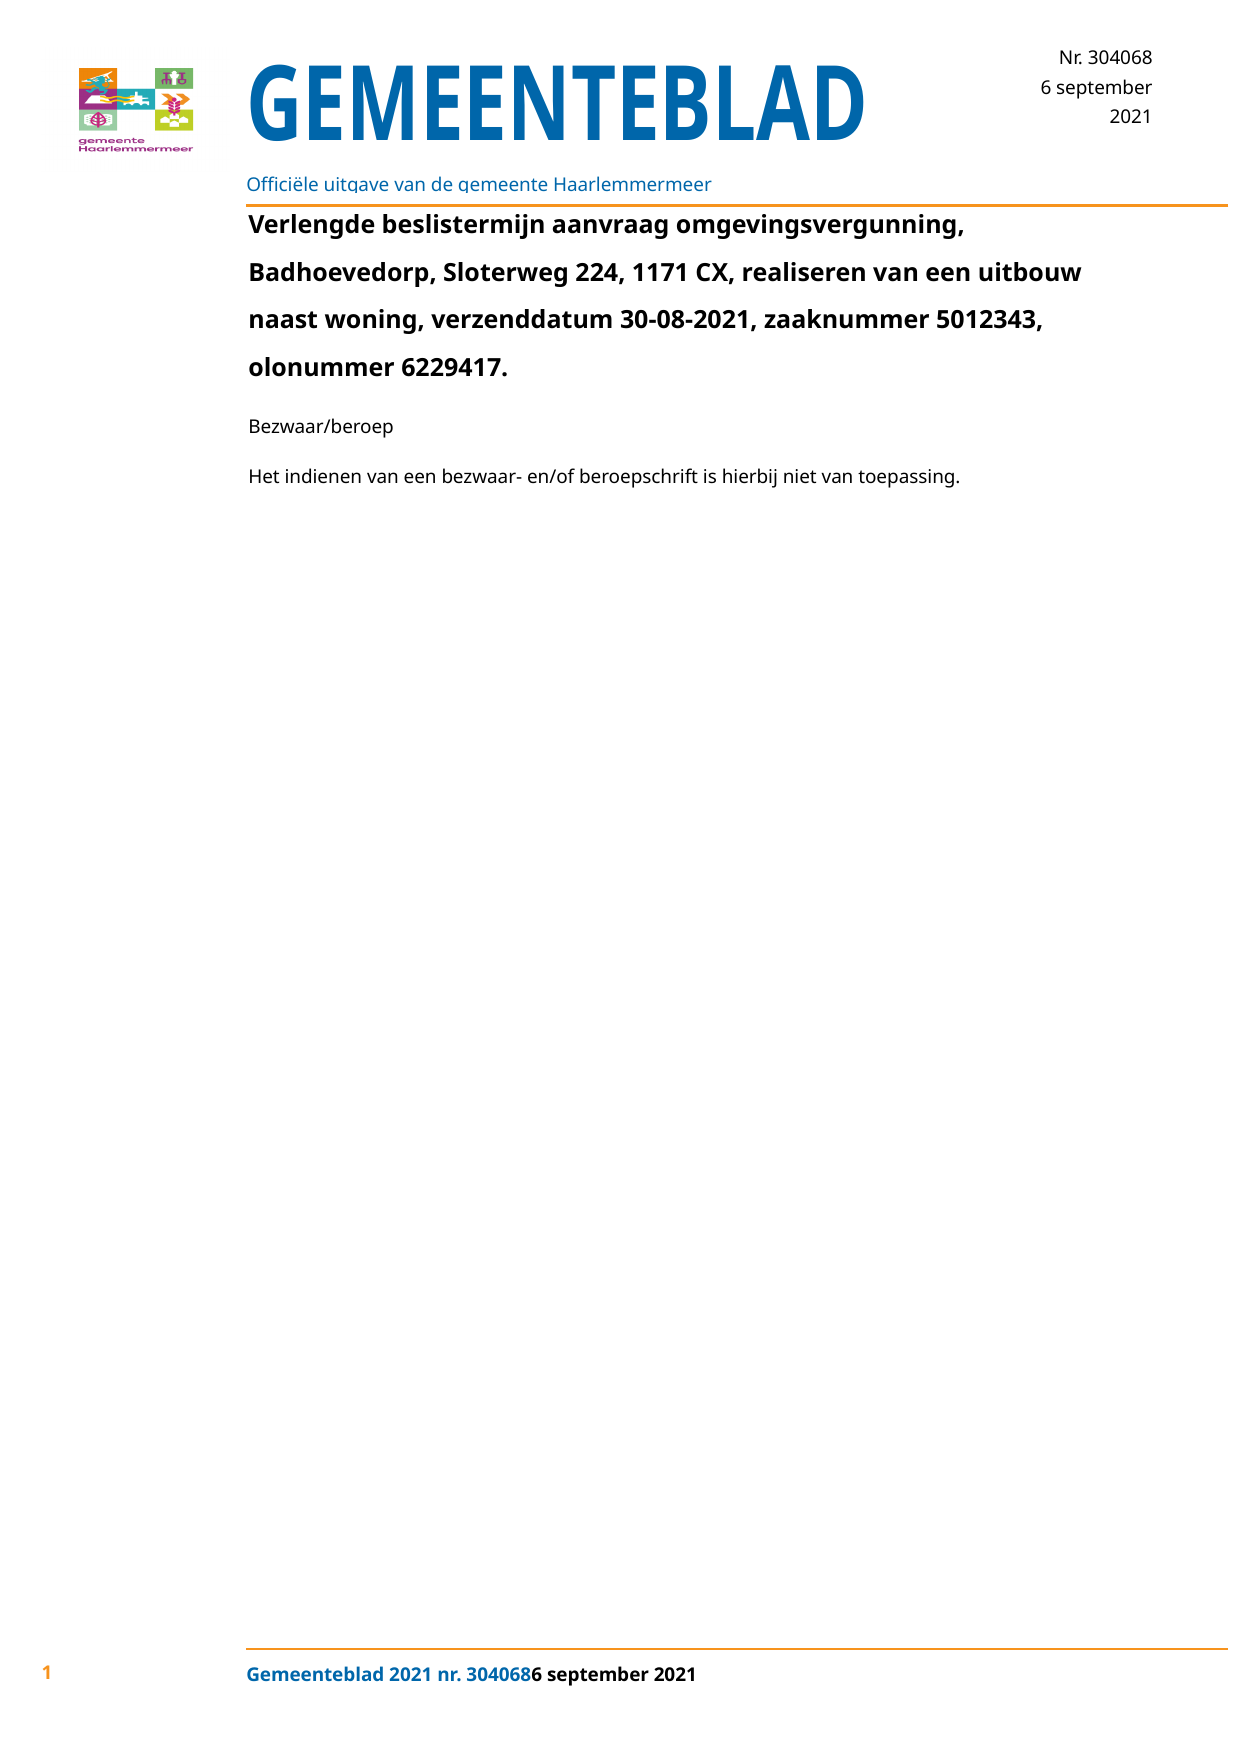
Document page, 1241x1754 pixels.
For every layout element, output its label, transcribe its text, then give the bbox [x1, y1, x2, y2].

text Het indienen van een bezwaar- en/of beroepschrift is hierbij niet van toepassing. [248, 463, 1152, 489]
text Verlengde beslistermijn aanvraag omgevingsvergunning, Badhoevedorp, Sloterweg 224, 1171 CX, realiseren van een uitbouw naast woning, verzenddatum 30-08-2021, zaaknummer 5012343, olonummer 6229417. [248, 207, 1152, 384]
picture [41, 47, 231, 172]
text Bezwaar/beroep [248, 413, 1152, 439]
